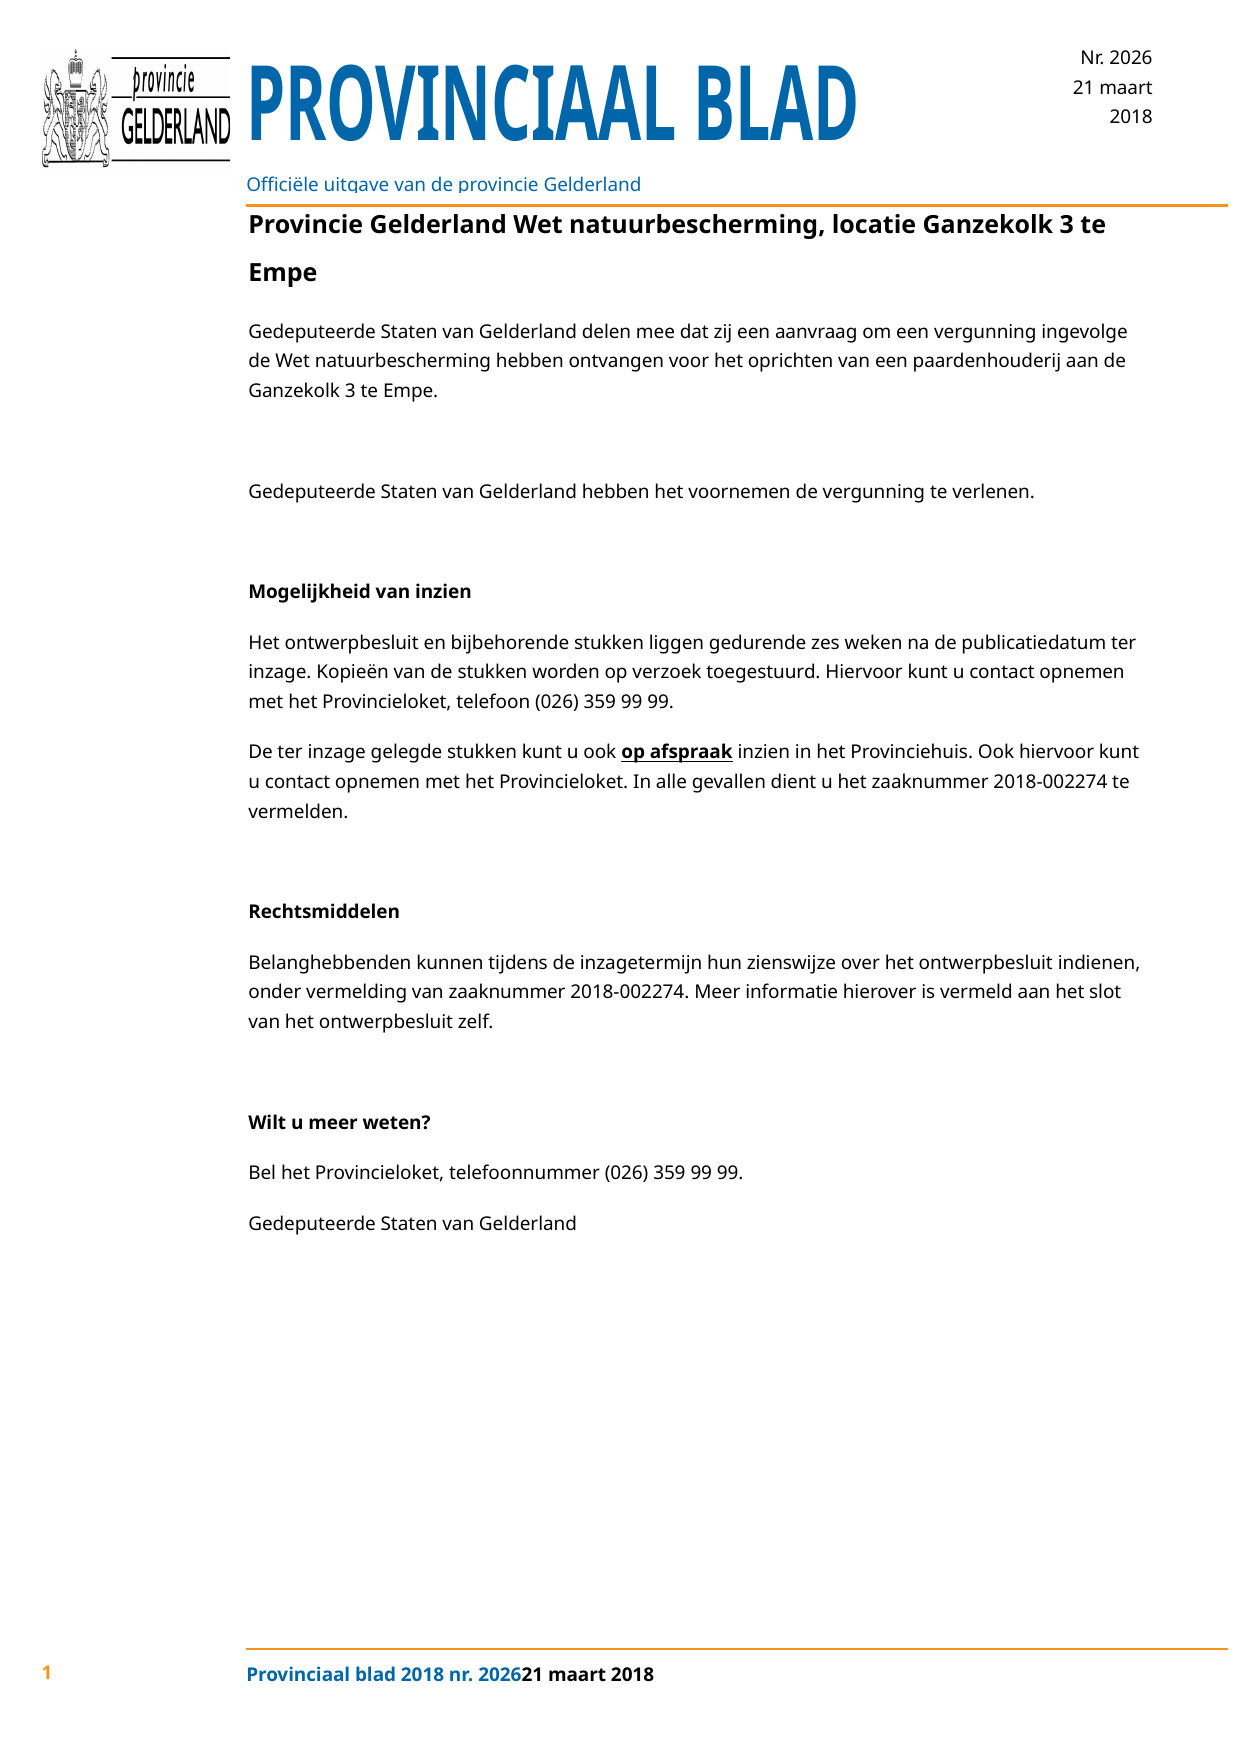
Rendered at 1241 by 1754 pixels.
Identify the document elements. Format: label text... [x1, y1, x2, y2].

text Mogelijkheid van inzien [248, 579, 1152, 604]
text Belanghebbenden kunnen tijdens de inzagetermijn hun zienswijze over het ontwerpbesluit indienen, onder vermelding van zaaknummer 2018-002274. Meer informatie hierover is vermeld aan het slot van het ontwerpbesluit zelf. [248, 949, 1152, 1034]
text De ter inzage gelegde stukken kunt u ook op afspraak inzien in het Provinciehuis. Ook hiervoor kunt u contact opnemen met het Provincieloket. In alle gevallen dient u het zaaknummer 2018-002274 te vermelden. [248, 739, 1152, 824]
picture [41, 47, 231, 172]
text Gedeputeerde Staten van Gelderland [248, 1210, 1152, 1236]
text Wilt u meer weten? [248, 1109, 1152, 1135]
text Provincie Gelderland Wet natuurbescherming, locatie Ganzekolk 3 te Empe [248, 207, 1152, 288]
text Het ontwerpbesluit en bijbehorende stukken liggen gedurende zes weken na de publicatiedatum ter inzage. Kopieën van de stukken worden op verzoek toegestuurd. Hiervoor kunt u contact opnemen met het Provincieloket, telefoon (026) 359 99 99. [248, 629, 1152, 714]
text Gedeputeerde Staten van Gelderland delen mee dat zij een aanvraag om een vergunning ingevolge de Wet natuurbescherming hebben ontvangen voor het oprichten van een paardenhouderij aan de Ganzekolk 3 te Empe. [248, 318, 1152, 403]
text Gedeputeerde Staten van Gelderland hebben het voornemen de vergunning te verlenen. [248, 478, 1152, 504]
text Rechtsmiddelen [248, 899, 1152, 924]
text Bel het Provincieloket, telefoonnummer (026) 359 99 99. [248, 1159, 1152, 1185]
